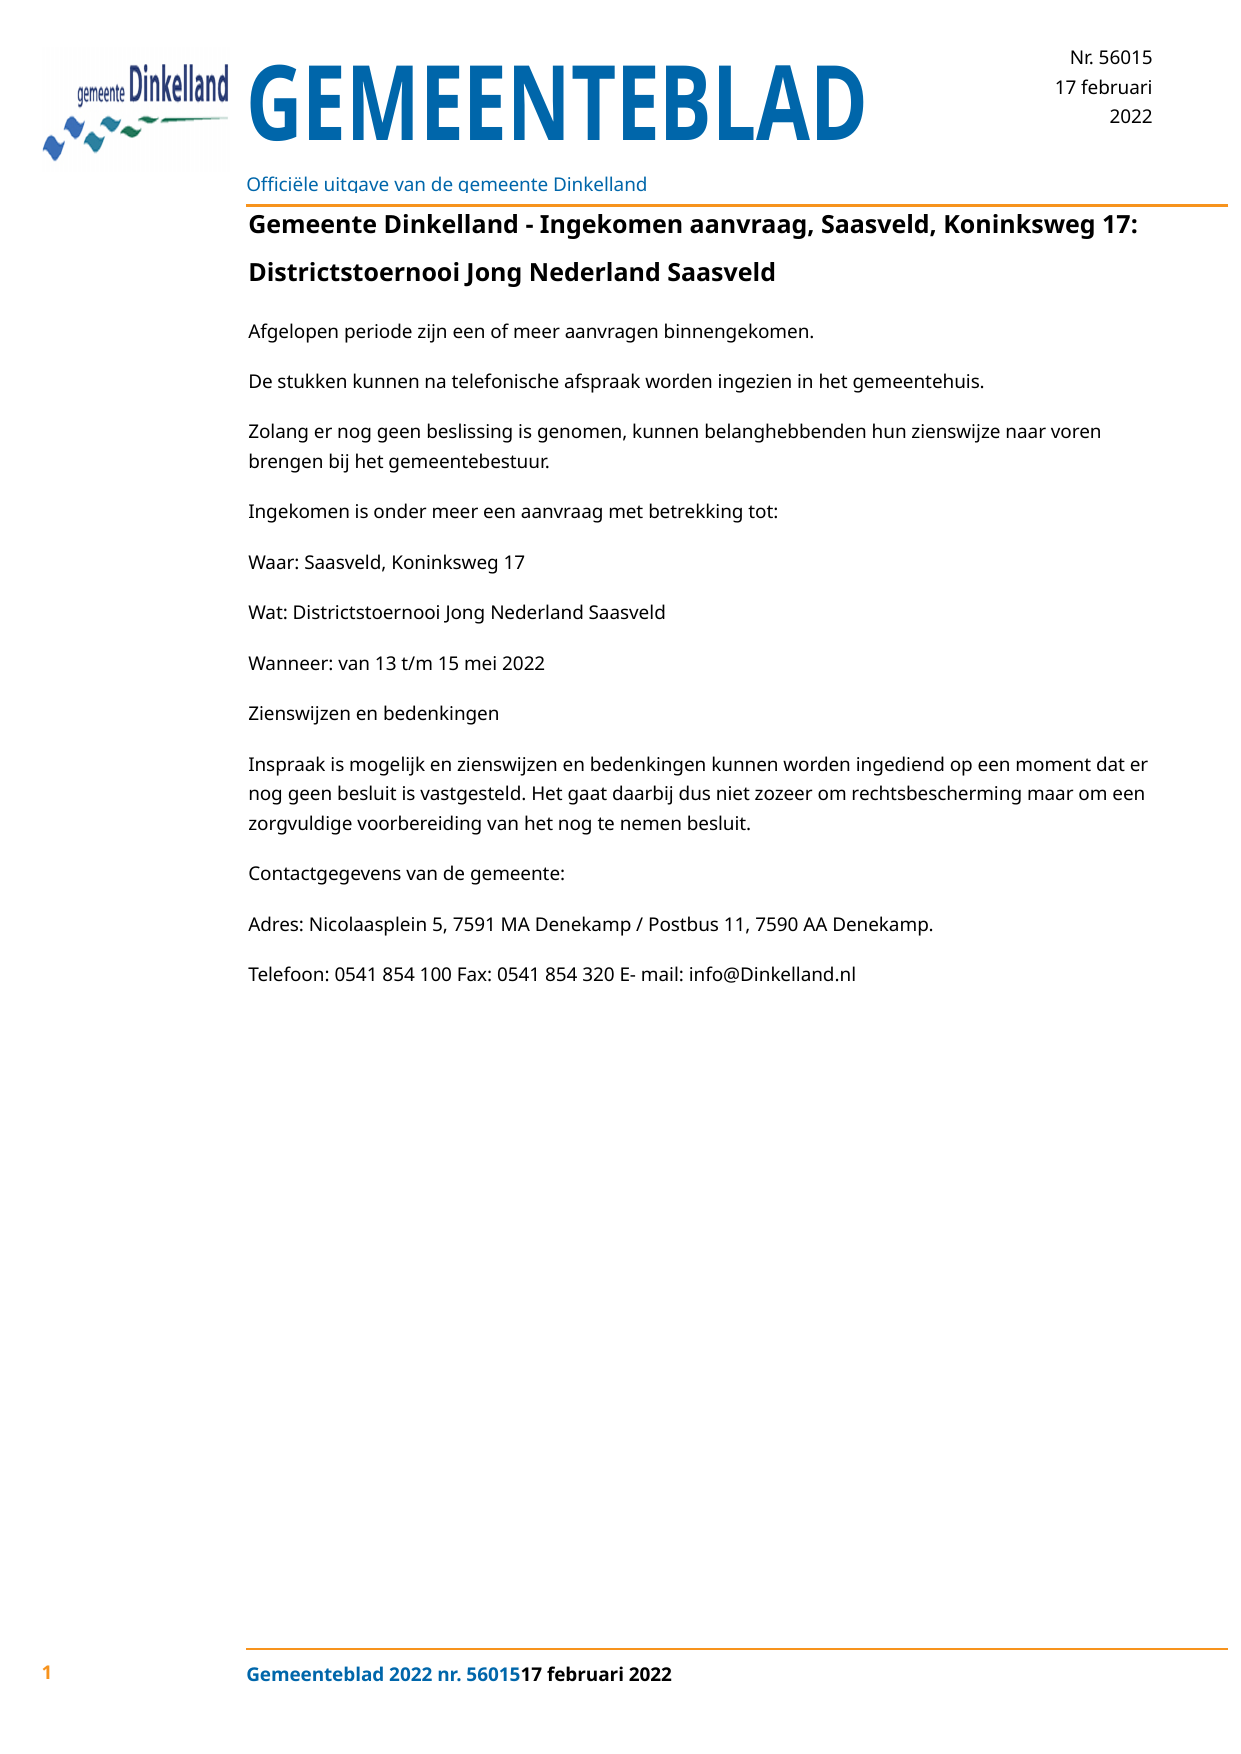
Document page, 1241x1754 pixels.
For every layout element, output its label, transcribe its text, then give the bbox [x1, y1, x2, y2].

text Zolang er nog geen beslissing is genomen, kunnen belanghebbenden hun zienswijze naar voren brengen bij het gemeentebestuur. [248, 419, 1152, 474]
text Telefoon: 0541 854 100 Fax: 0541 854 320 E- mail: info@Dinkelland.nl [248, 961, 1152, 987]
text Afgelopen periode zijn een of meer aanvragen binnengekomen. [248, 318, 1152, 344]
picture [41, 47, 231, 172]
text Gemeente Dinkelland - Ingekomen aanvraag, Saasveld, Koninksweg 17: Districtstoernooi Jong Nederland Saasveld [248, 207, 1152, 288]
text Wanneer: van 13 t/m 15 mei 2022 [248, 650, 1152, 676]
text Contactgegevens van de gemeente: [248, 860, 1152, 886]
text De stukken kunnen na telefonische afspraak worden ingezien in het gemeentehuis. [248, 368, 1152, 394]
text Waar: Saasveld, Koninksweg 17 [248, 549, 1152, 575]
text Ingekomen is onder meer een aanvraag met betrekking tot: [248, 499, 1152, 524]
text Inspraak is mogelijk en zienswijzen en bedenkingen kunnen worden ingediend op een moment dat er nog geen besluit is vastgesteld. Het gaat daarbij dus niet zozeer om rechtsbescherming maar om een zorgvuldige voorbereiding van het nog te nemen besluit. [248, 751, 1152, 836]
text Zienswijzen en bedenkingen [248, 700, 1152, 726]
text Wat: Districtstoernooi Jong Nederland Saasveld [248, 599, 1152, 625]
text Adres: Nicolaasplein 5, 7591 MA Denekamp / Postbus 11, 7590 AA Denekamp. [248, 911, 1152, 937]
